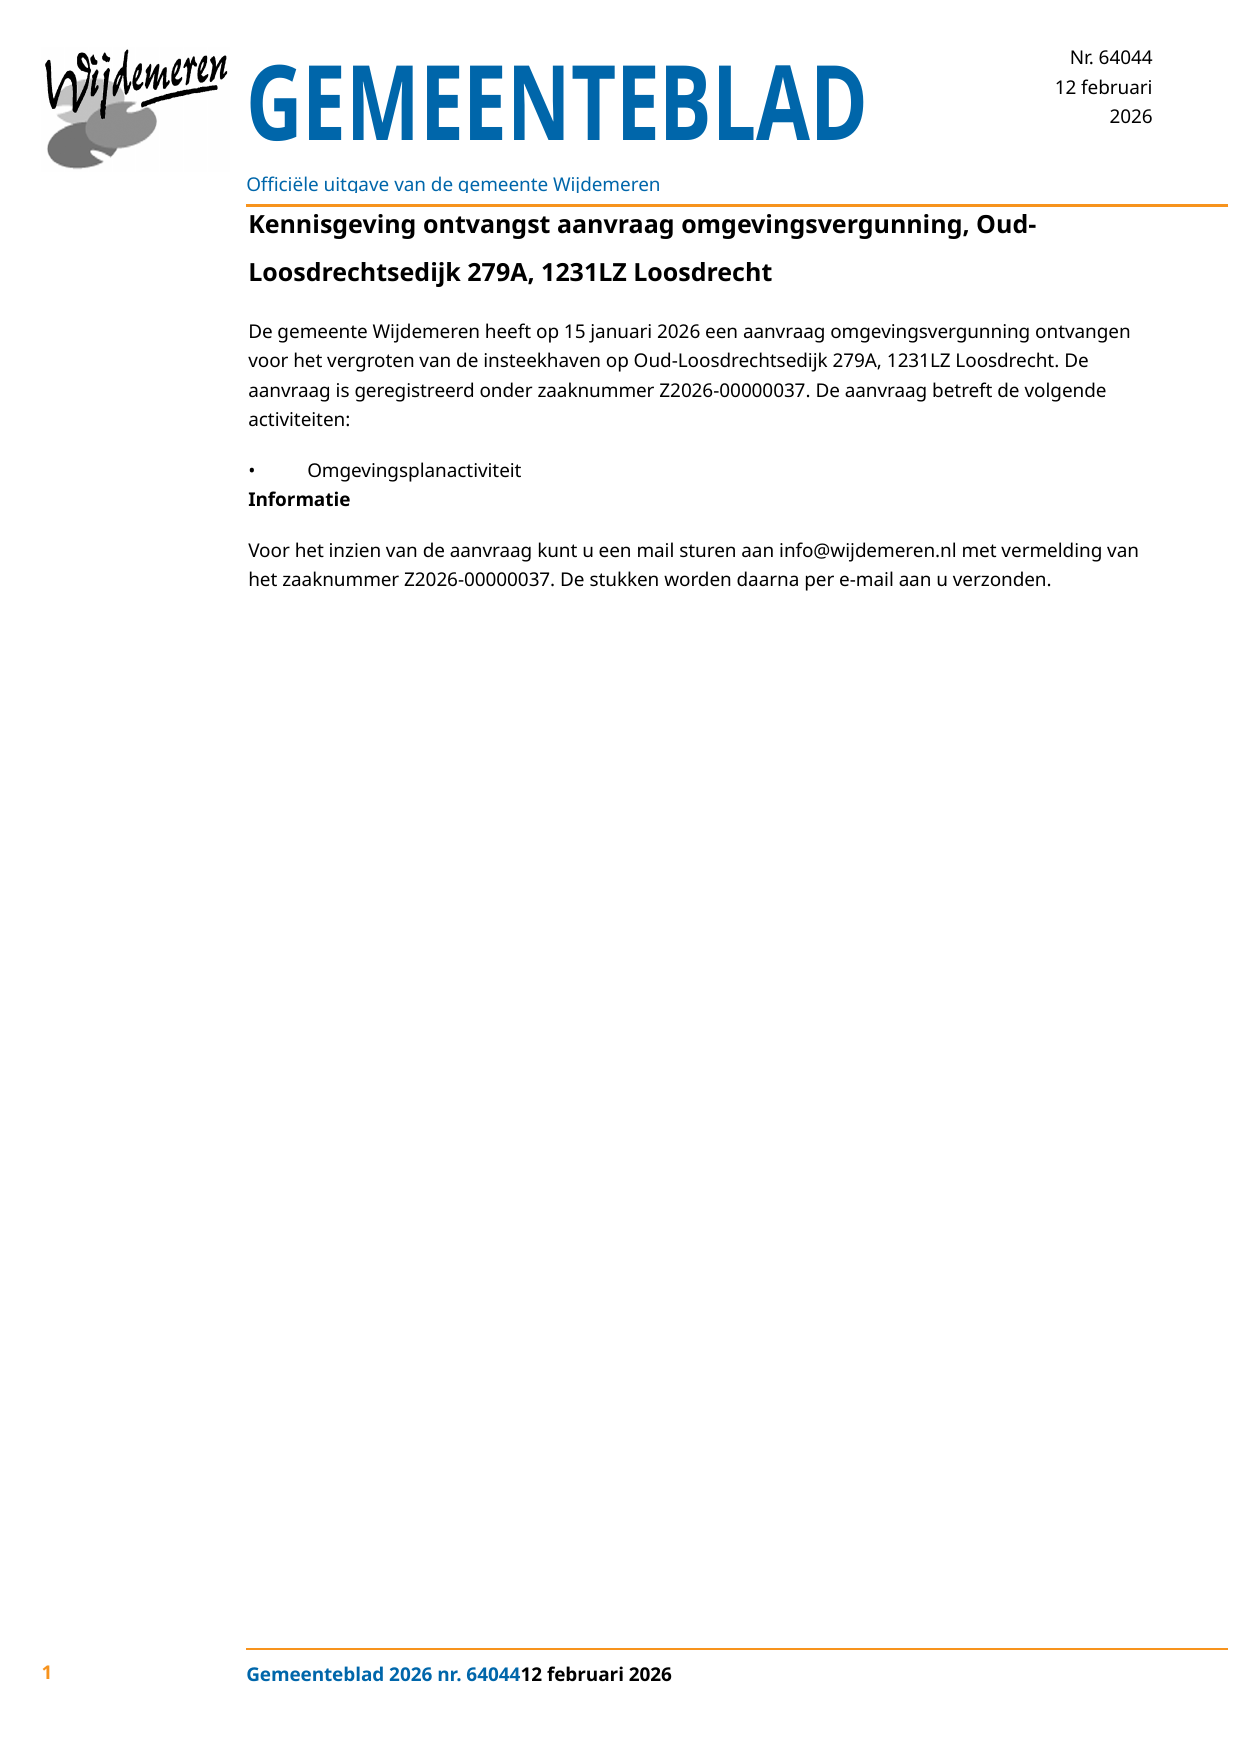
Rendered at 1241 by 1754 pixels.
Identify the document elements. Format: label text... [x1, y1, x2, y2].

picture [41, 47, 231, 172]
list Omgevingsplanactiviteit [248, 457, 1152, 483]
text Informatie [248, 487, 1152, 512]
text Kennisgeving ontvangst aanvraag omgevingsvergunning, Oud-Loosdrechtsedijk 279A, 1231LZ Loosdrecht [248, 207, 1152, 288]
text Voor het inzien van de aanvraag kunt u een mail sturen aan info@wijdemeren.nl met vermelding van het zaaknummer Z2026-00000037. De stukken worden daarna per e-mail aan u verzonden. [248, 537, 1152, 592]
text De gemeente Wijdemeren heeft op 15 januari 2026 een aanvraag omgevingsvergunning ontvangen voor het vergroten van de insteekhaven op Oud-Loosdrechtsedijk 279A, 1231LZ Loosdrecht. De aanvraag is geregistreerd onder zaaknummer Z2026-00000037. De aanvraag betreft de volgende activiteiten: [248, 318, 1152, 432]
